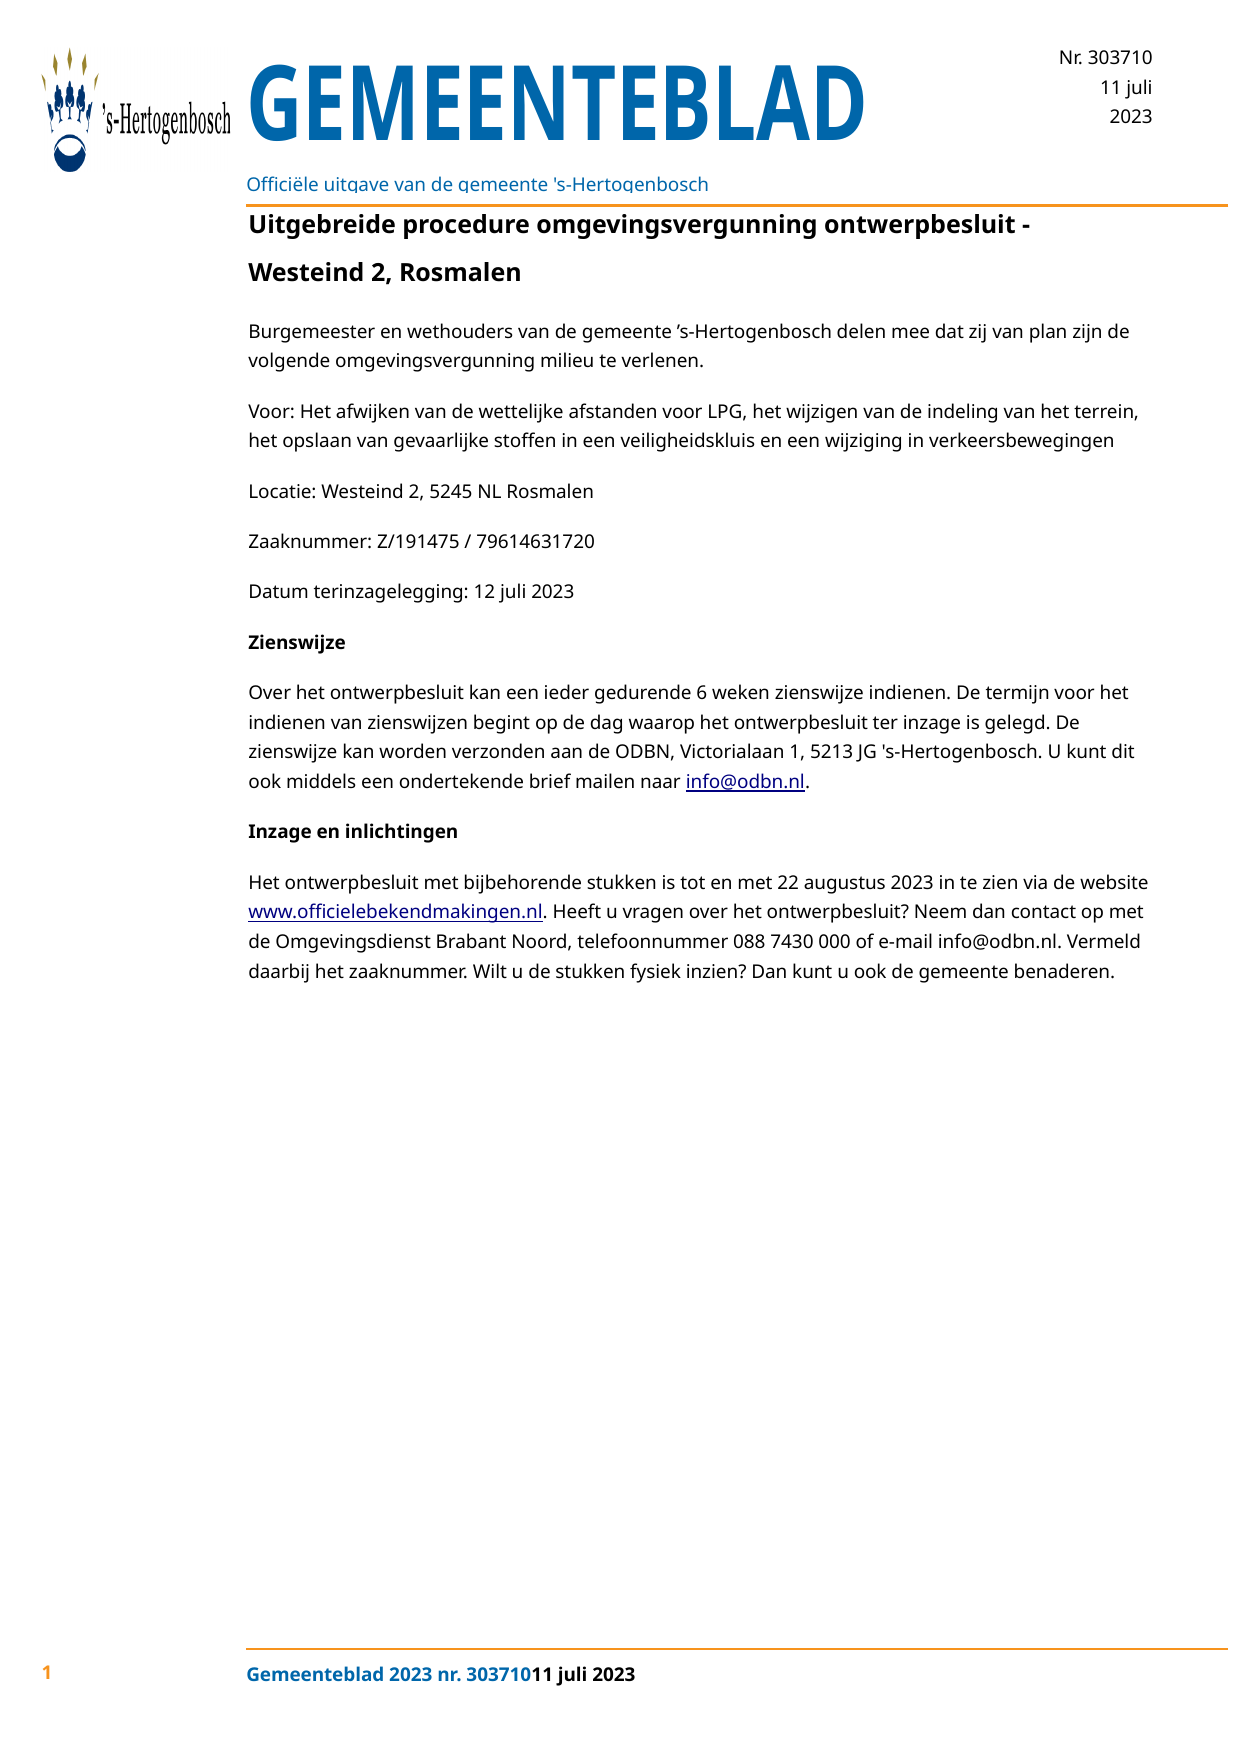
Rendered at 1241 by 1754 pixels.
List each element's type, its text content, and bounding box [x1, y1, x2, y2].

text Over het ontwerpbesluit kan een ieder gedurende 6 weken zienswijze indienen. De termijn voor het indienen van zienswijzen begint op de dag waarop het ontwerpbesluit ter inzage is gelegd. De zienswijze kan worden verzonden aan de ODBN, Victorialaan 1, 5213 JG 's-Hertogenbosch. U kunt dit ook middels een ondertekende brief mailen naar info@odbn.nl. [248, 679, 1152, 794]
text Zaaknummer: Z/191475 / 79614631720 [248, 528, 1152, 554]
text Voor: Het afwijken van de wettelijke afstanden voor LPG, het wijzigen van de indeling van het terrein, het opslaan van gevaarlijke stoffen in een veiligheidskluis en een wijziging in verkeersbewegingen [248, 398, 1152, 453]
text Uitgebreide procedure omgevingsvergunning ontwerpbesluit - Westeind 2, Rosmalen [248, 207, 1152, 288]
text Locatie: Westeind 2, 5245 NL Rosmalen [248, 478, 1152, 504]
picture [41, 47, 231, 172]
text Het ontwerpbesluit met bijbehorende stukken is tot en met 22 augustus 2023 in te zien via de website www.officielebekendmakingen.nl. Heeft u vragen over het ontwerpbesluit? Neem dan contact op met de Omgevingsdienst Brabant Noord, telefoonnummer 088 7430 000 of e-mail info@odbn.nl. Vermeld daarbij het zaaknummer. Wilt u de stukken fysiek inzien? Dan kunt u ook de gemeente benaderen. [248, 869, 1152, 984]
text Inzage en inlichtingen [248, 819, 1152, 844]
text Zienswijze [248, 629, 1152, 655]
text Burgemeester en wethouders van de gemeente ’s-Hertogenbosch delen mee dat zij van plan zijn de volgende omgevingsvergunning milieu te verlenen. [248, 318, 1152, 373]
text Datum terinzagelegging: 12 juli 2023 [248, 579, 1152, 604]
